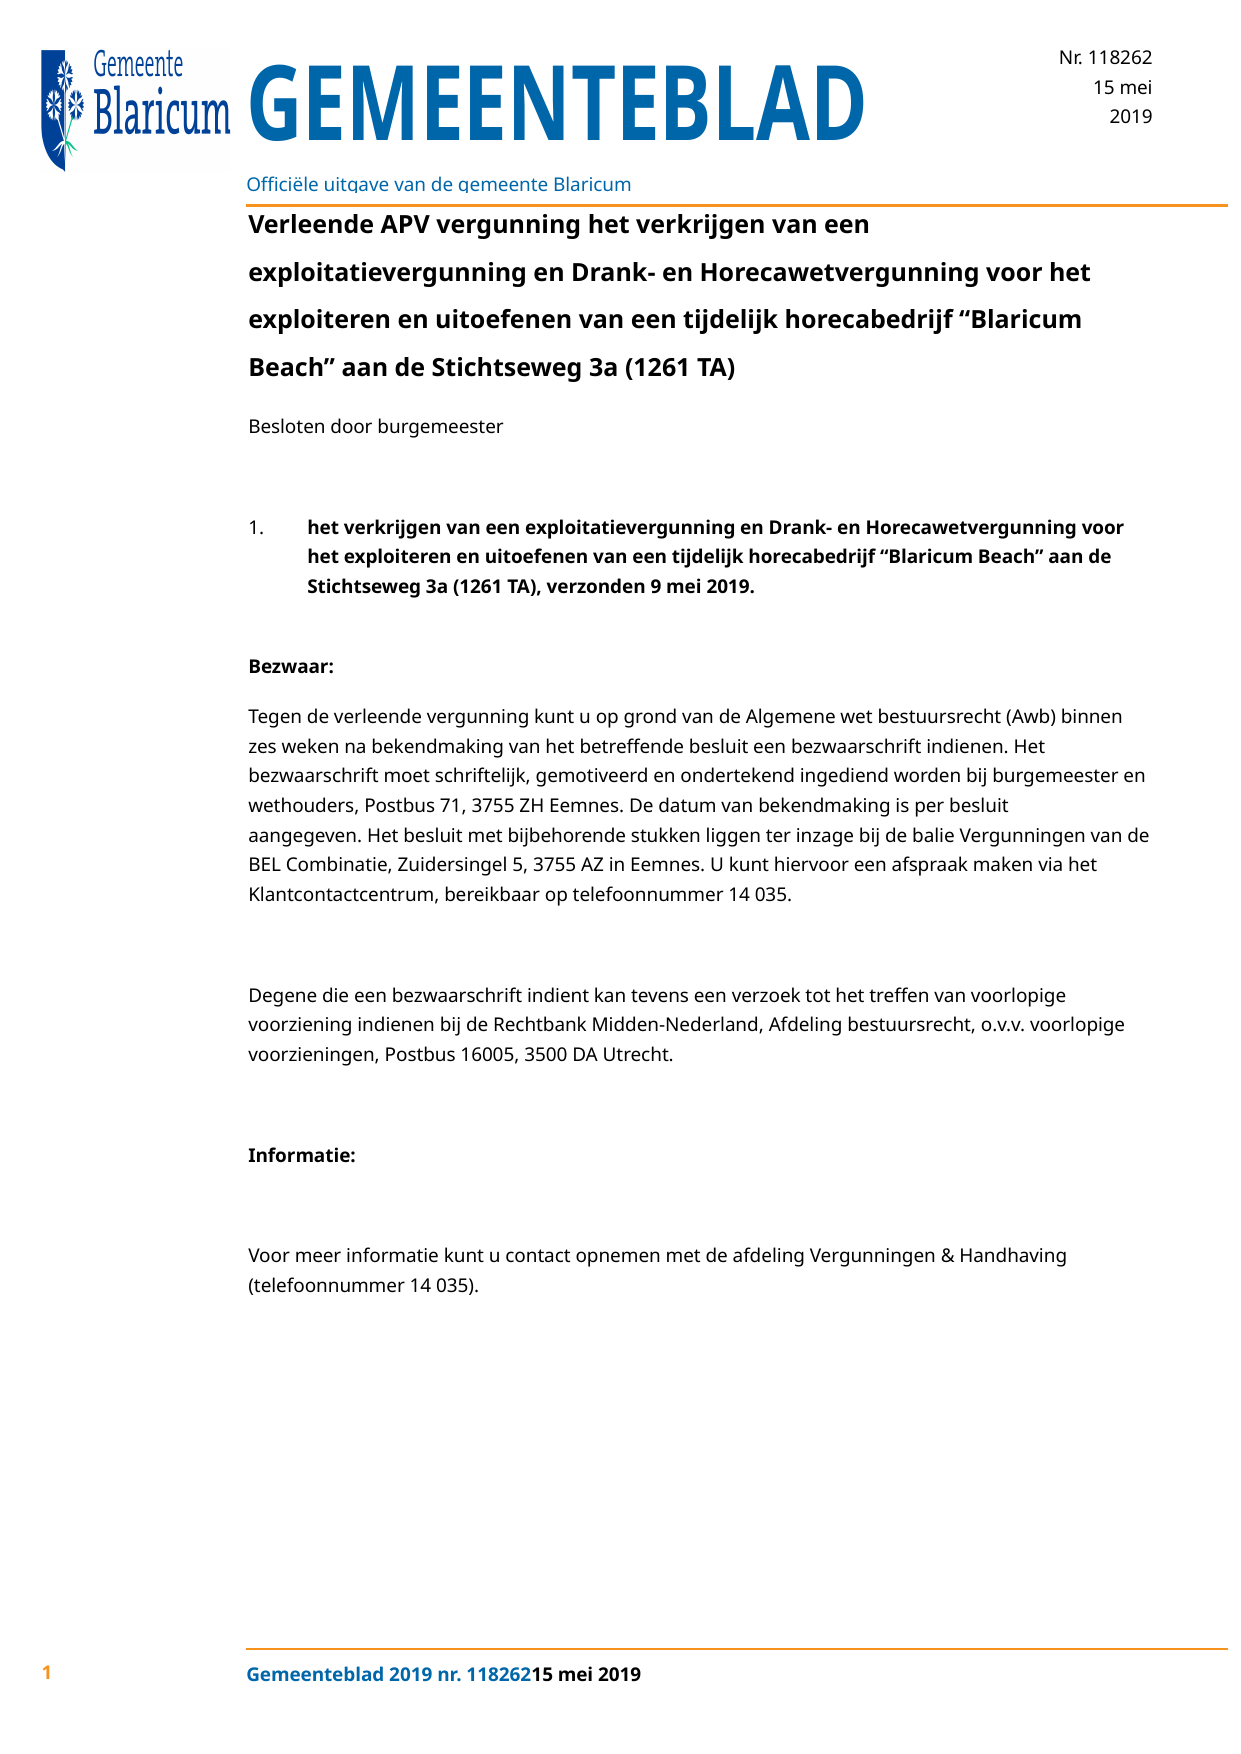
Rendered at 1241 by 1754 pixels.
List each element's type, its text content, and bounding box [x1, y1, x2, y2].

picture [41, 47, 231, 172]
text Voor meer informatie kunt u contact opnemen met de afdeling Vergunningen & Handhaving (telefoonnummer 14 035). [248, 1243, 1152, 1298]
text Tegen de verleende vergunning kunt u op grond van de Algemene wet bestuursrecht (Awb) binnen zes weken na bekendmaking van het betreffende besluit een bezwaarschrift indienen. Het bezwaarschrift moet schriftelijk, gemotiveerd en ondertekend ingediend worden bij burgemeester en wethouders, Postbus 71, 3755 ZH Eemnes. De datum van bekendmaking is per besluit aangegeven. Het besluit met bijbehorende stukken liggen ter inzage bij de balie Vergunningen van de BEL Combinatie, Zuidersingel 5, 3755 AZ in Eemnes. U kunt hiervoor een afspraak maken via het Klantcontactcentrum, bereikbaar op telefoonnummer 14 035. [248, 703, 1152, 907]
text Besloten door burgemeester [248, 413, 1152, 439]
text Verleende APV vergunning het verkrijgen van een exploitatievergunning en Drank- en Horecawetvergunning voor het exploiteren en uitoefenen van een tijdelijk horecabedrijf “Blaricum Beach” aan de Stichtseweg 3a (1261 TA) [248, 207, 1152, 384]
text Degene die een bezwaarschrift indient kan tevens een verzoek tot het treffen van voorlopige voorziening indienen bij de Rechtbank Midden-Nederland, Afdeling bestuursrecht, o.v.v. voorlopige voorzieningen, Postbus 16005, 3500 DA Utrecht. [248, 982, 1152, 1067]
text Bezwaar: [248, 653, 1152, 679]
text Informatie: [248, 1142, 1152, 1168]
list het verkrijgen van een exploitatievergunning en Drank- en Horecawetvergunning voor het exploiteren en uitoefenen van een tijdelijk horecabedrijf “Blaricum Beach” aan de Stichtseweg 3a (1261 TA), verzonden 9 mei 2019. [248, 514, 1152, 599]
